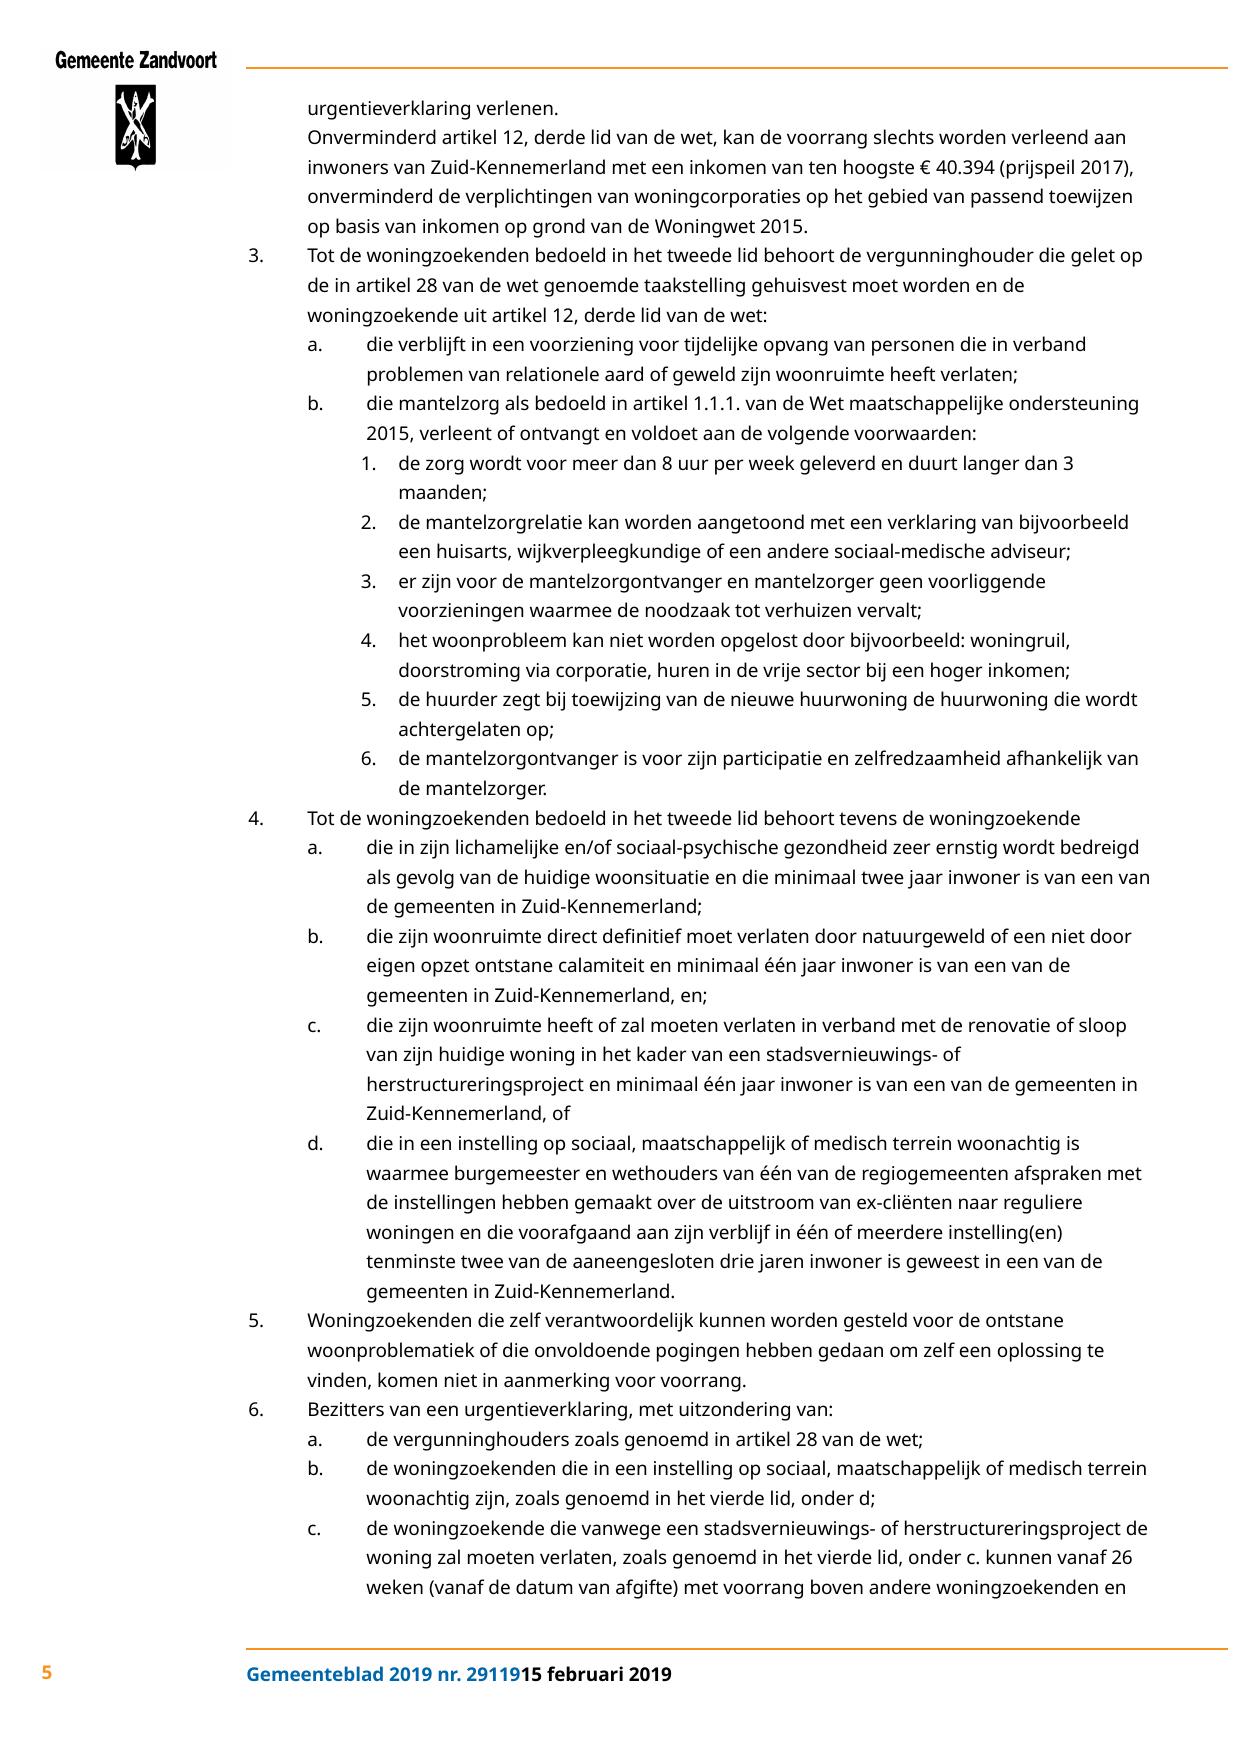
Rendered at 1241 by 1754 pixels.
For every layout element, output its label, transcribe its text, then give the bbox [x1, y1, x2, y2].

list die zijn woonruimte heeft of zal moeten verlaten in verband met de renovatie of sloop van zijn huidige woning in het kader van een stadsvernieuwings- of herstructureringsproject en minimaal één jaar inwoner is van een van de gemeenten in Zuid-Kennemerland, of [307, 1012, 1152, 1126]
list Tot de woningzoekenden bedoeld in het tweede lid behoort de vergunninghouder die gelet op de in artikel 28 van de wet genoemde taakstelling gehuisvest moet worden en de woningzoekende uit artikel 12, derde lid van de wet: [248, 243, 1152, 328]
list die zijn woonruimte direct definitief moet verlaten door natuurgeweld of een niet door eigen opzet ontstane calamiteit en minimaal één jaar inwoner is van een van de gemeenten in Zuid-Kennemerland, en; [307, 923, 1152, 1008]
list de mantelzorgontvanger is voor zijn participatie en zelfredzaamheid afhankelijk van de mantelzorger. [361, 746, 1152, 801]
list het woonprobleem kan niet worden opgelost door bijvoorbeeld: woningruil, doorstroming via corporatie, huren in de vrije sector bij een hoger inkomen; [361, 627, 1152, 683]
list de woningzoekende die vanwege een stadsvernieuwings- of herstructureringsproject de woning zal moeten verlaten, zoals genoemd in het vierde lid, onder c. kunnen vanaf 26 weken (vanaf de datum van afgifte) met voorrang boven andere woningzoekenden en [307, 1515, 1152, 1600]
list die in zijn lichamelijke en/of sociaal-psychische gezondheid zeer ernstig wordt bedreigd als gevolg van de huidige woonsituatie en die minimaal twee jaar inwoner is van een van de gemeenten in Zuid-Kennemerland; [307, 834, 1152, 919]
list de huurder zegt bij toewijzing van de nieuwe huurwoning de huurwoning die wordt achtergelaten op; [361, 686, 1152, 742]
list urgentieverklaring verlenen. [248, 95, 1152, 121]
list Woningzoekenden die zelf verantwoordelijk kunnen worden gesteld voor de ontstane woonproblematiek of die onvoldoende pogingen hebben gedaan om zelf een oplossing te vinden, komen niet in aanmerking voor voorrang. [248, 1308, 1152, 1393]
picture [41, 47, 231, 172]
list Onverminderd artikel 12, derde lid van de wet, kan de voorrang slechts worden verleend aan inwoners van Zuid-Kennemerland met een inkomen van ten hoogste € 40.394 (prijspeil 2017), onverminderd de verplichtingen van woningcorporaties op het gebied van passend toewijzen op basis van inkomen op grond van de Woningwet 2015. [248, 124, 1152, 239]
list de vergunninghouders zoals genoemd in artikel 28 van de wet; [307, 1426, 1152, 1452]
list de woningzoekenden die in een instelling op sociaal, maatschappelijk of medisch terrein woonachtig zijn, zoals genoemd in het vierde lid, onder d; [307, 1456, 1152, 1511]
list die mantelzorg als bedoeld in artikel 1.1.1. van de Wet maatschappelijke ondersteuning 2015, verleent of ontvangt en voldoet aan de volgende voorwaarden: [307, 391, 1152, 446]
list die in een instelling op sociaal, maatschappelijk of medisch terrein woonachtig is waarmee burgemeester en wethouders van één van de regiogemeenten afspraken met de instellingen hebben gemaakt over de uitstroom van ex-cliënten naar reguliere woningen en die voorafgaand aan zijn verblijf in één of meerdere instelling(en) tenminste twee van de aaneengesloten drie jaren inwoner is geweest in een van de gemeenten in Zuid-Kennemerland. [307, 1130, 1152, 1304]
list Tot de woningzoekenden bedoeld in het tweede lid behoort tevens de woningzoekende [248, 805, 1152, 831]
list de mantelzorgrelatie kan worden aangetoond met een verklaring van bijvoorbeeld een huisarts, wijkverpleegkundige of een andere sociaal-medische adviseur; [361, 509, 1152, 564]
list er zijn voor de mantelzorgontvanger en mantelzorger geen voorliggende voorzieningen waarmee de noodzaak tot verhuizen vervalt; [361, 568, 1152, 623]
list Bezitters van een urgentieverklaring, met uitzondering van: [248, 1396, 1152, 1422]
list de zorg wordt voor meer dan 8 uur per week geleverd en duurt langer dan 3 maanden; [361, 450, 1152, 505]
list die verblijft in een voorziening voor tijdelijke opvang van personen die in verband problemen van relationele aard of geweld zijn woonruimte heeft verlaten; [307, 331, 1152, 387]
